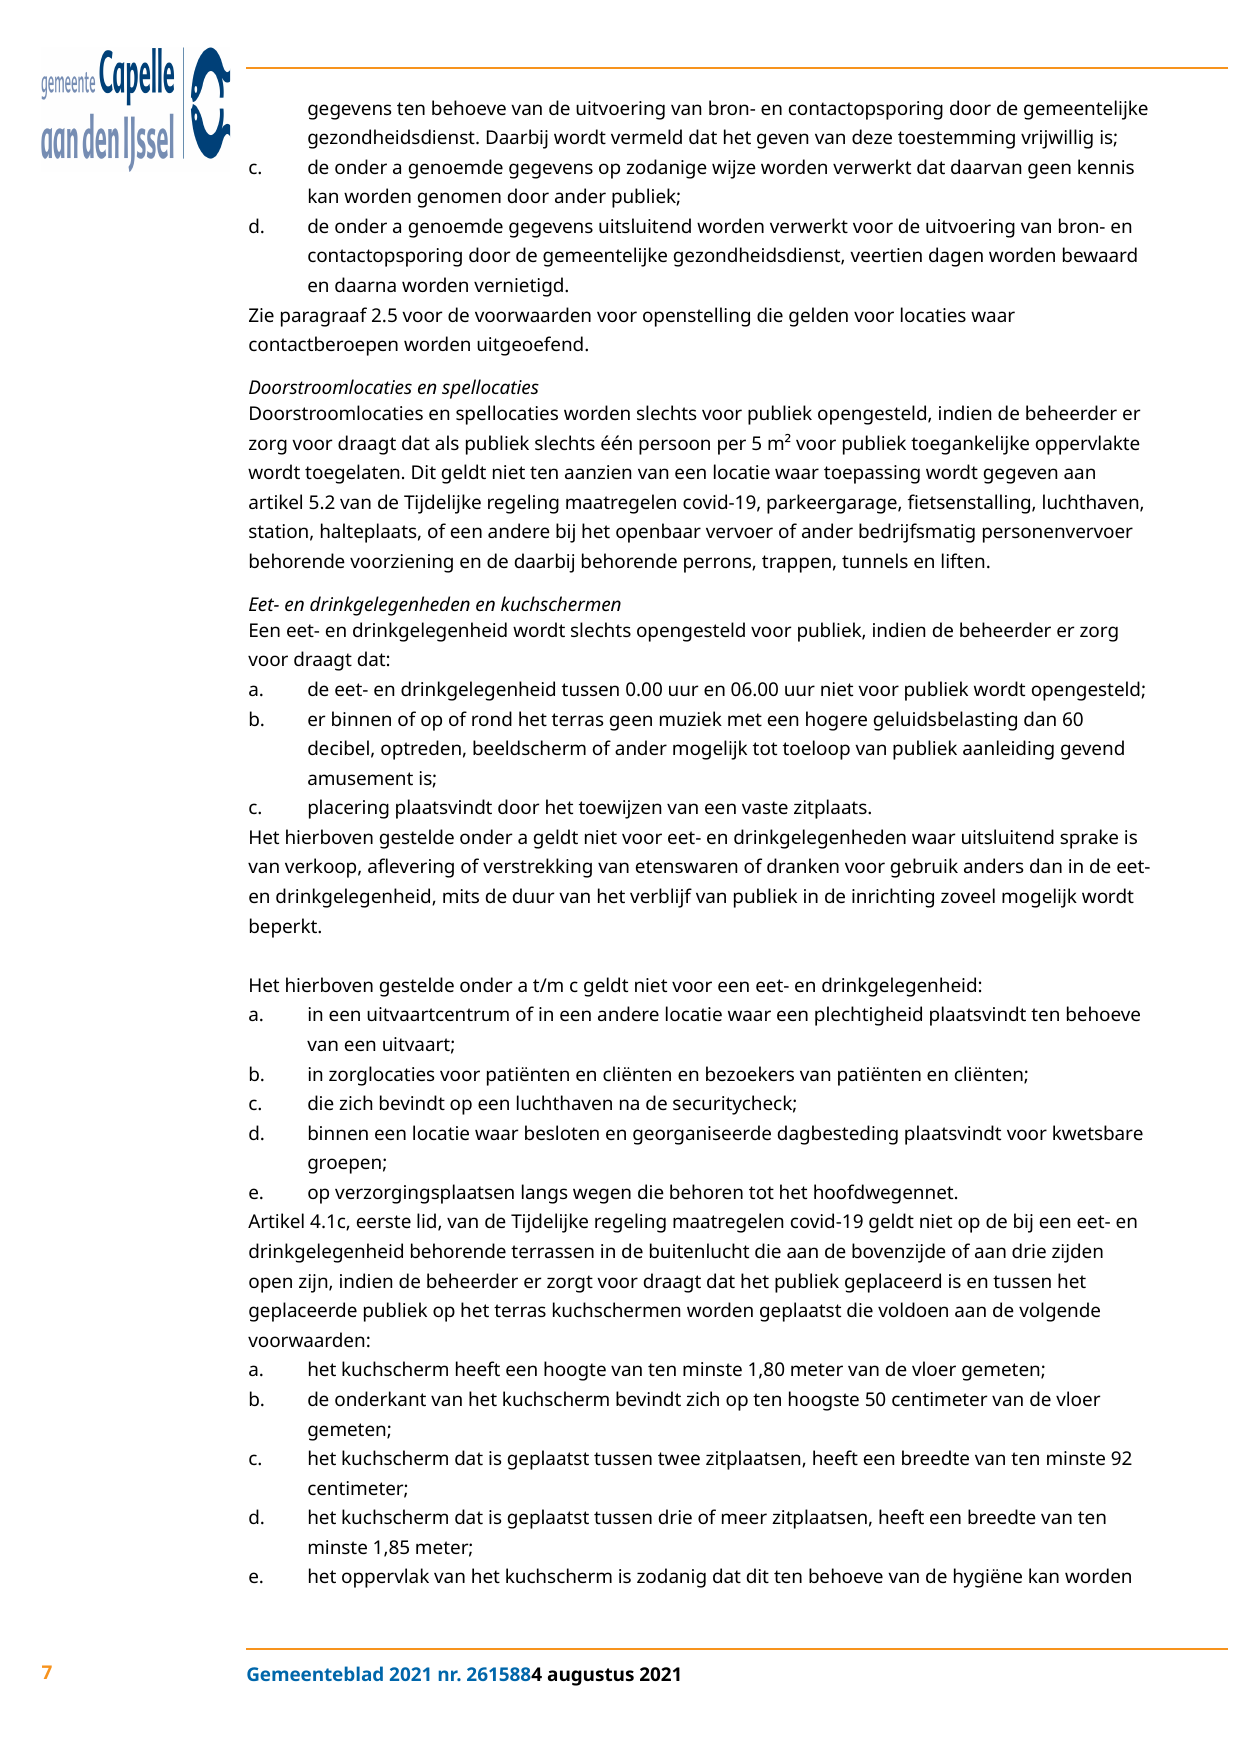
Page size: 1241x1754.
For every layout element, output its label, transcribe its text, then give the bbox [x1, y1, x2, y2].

text Zie paragraaf 2.5 voor de voorwaarden voor openstelling die gelden voor locaties waar contactberoepen worden uitgeoefend. [248, 302, 1152, 357]
list het oppervlak van het kuchscherm is zodanig dat dit ten behoeve van de hygiëne kan worden [248, 1564, 1152, 1589]
list de onder a genoemde gegevens op zodanige wijze worden verwerkt dat daarvan geen kennis kan worden genomen door ander publiek; [248, 154, 1152, 209]
list op verzorgingsplaatsen langs wegen die behoren tot het hoofdwegennet. [248, 1179, 1152, 1205]
list er binnen of op of rond het terras geen muziek met een hogere geluidsbelasting dan 60 decibel, optreden, beeldscherm of ander mogelijk tot toeloop van publiek aanleiding gevend amusement is; [248, 706, 1152, 791]
list de onder a genoemde gegevens uitsluitend worden verwerkt voor de uitvoering van bron- en contactopsporing door de gemeentelijke gezondheidsdienst, veertien dagen worden bewaard en daarna worden vernietigd. [248, 213, 1152, 298]
list placering plaatsvindt door het toewijzen van een vaste zitplaats. [248, 794, 1152, 820]
list in een uitvaartcentrum of in een andere locatie waar een plechtigheid plaatsvindt ten behoeve van een uitvaart; [248, 1002, 1152, 1057]
list gegevens ten behoeve van de uitvoering van bron- en contactopsporing door de gemeentelijke gezondheidsdienst. Daarbij wordt vermeld dat het geven van deze toestemming vrijwillig is; [248, 95, 1152, 150]
list het kuchscherm dat is geplaatst tussen twee zitplaatsen, heeft een breedte van ten minste 92 centimeter; [248, 1445, 1152, 1501]
list binnen een locatie waar besloten en georganiseerde dagbesteding plaatsvindt voor kwetsbare groepen; [248, 1120, 1152, 1175]
text Artikel 4.1c, eerste lid, van de Tijdelijke regeling maatregelen covid-19 geldt niet op de bij een eet- en drinkgelegenheid behorende terrassen in de buitenlucht die aan de bovenzijde of aan drie zijden open zijn, indien de beheerder er zorgt voor draagt dat het publiek geplaceerd is en tussen het geplaceerde publiek op het terras kuchschermen worden geplaatst die voldoen aan de volgende voorwaarden: [248, 1209, 1152, 1353]
text Doorstroomlocaties en spellocaties [248, 374, 1152, 400]
picture [41, 47, 231, 172]
text Het hierboven gestelde onder a geldt niet voor eet- en drinkgelegenheden waar uitsluitend sprake is van verkoop, aflevering of verstrekking van etenswaren of dranken voor gebruik anders dan in de eet- en drinkgelegenheid, mits de duur van het verblijf van publiek in de inrichting zoveel mogelijk wordt beperkt. [248, 824, 1152, 939]
list die zich bevindt op een luchthaven na de securitycheck; [248, 1090, 1152, 1116]
list in zorglocaties voor patiënten en cliënten en bezoekers van patiënten en cliënten; [248, 1061, 1152, 1087]
list de onderkant van het kuchscherm bevindt zich op ten hoogste 50 centimeter van de vloer gemeten; [248, 1386, 1152, 1442]
list het kuchscherm heeft een hoogte van ten minste 1,80 meter van de vloer gemeten; [248, 1357, 1152, 1382]
text Doorstroomlocaties en spellocaties worden slechts voor publiek opengesteld, indien de beheerder er zorg voor draagt dat als publiek slechts één persoon per 5 m² voor publiek toegankelijke oppervlakte wordt toegelaten. Dit geldt niet ten aanzien van een locatie waar toepassing wordt gegeven aan artikel 5.2 van de Tijdelijke regeling maatregelen covid-19, parkeergarage, fietsenstalling, luchthaven, station, halteplaats, of een andere bij het openbaar vervoer of ander bedrijfsmatig personenvervoer behorende voorziening en de daarbij behorende perrons, trappen, tunnels en liften. [248, 400, 1152, 574]
text Een eet- en drinkgelegenheid wordt slechts opengesteld voor publiek, indien de beheerder er zorg voor draagt dat: [248, 617, 1152, 672]
text Eet- en drinkgelegenheden en kuchschermen [248, 591, 1152, 617]
text Het hierboven gestelde onder a t/m c geldt niet voor een eet- en drinkgelegenheid: [248, 972, 1152, 998]
list het kuchscherm dat is geplaatst tussen drie of meer zitplaatsen, heeft een breedte van ten minste 1,85 meter; [248, 1504, 1152, 1560]
list de eet- en drinkgelegenheid tussen 0.00 uur en 06.00 uur niet voor publiek wordt opengesteld; [248, 676, 1152, 702]
